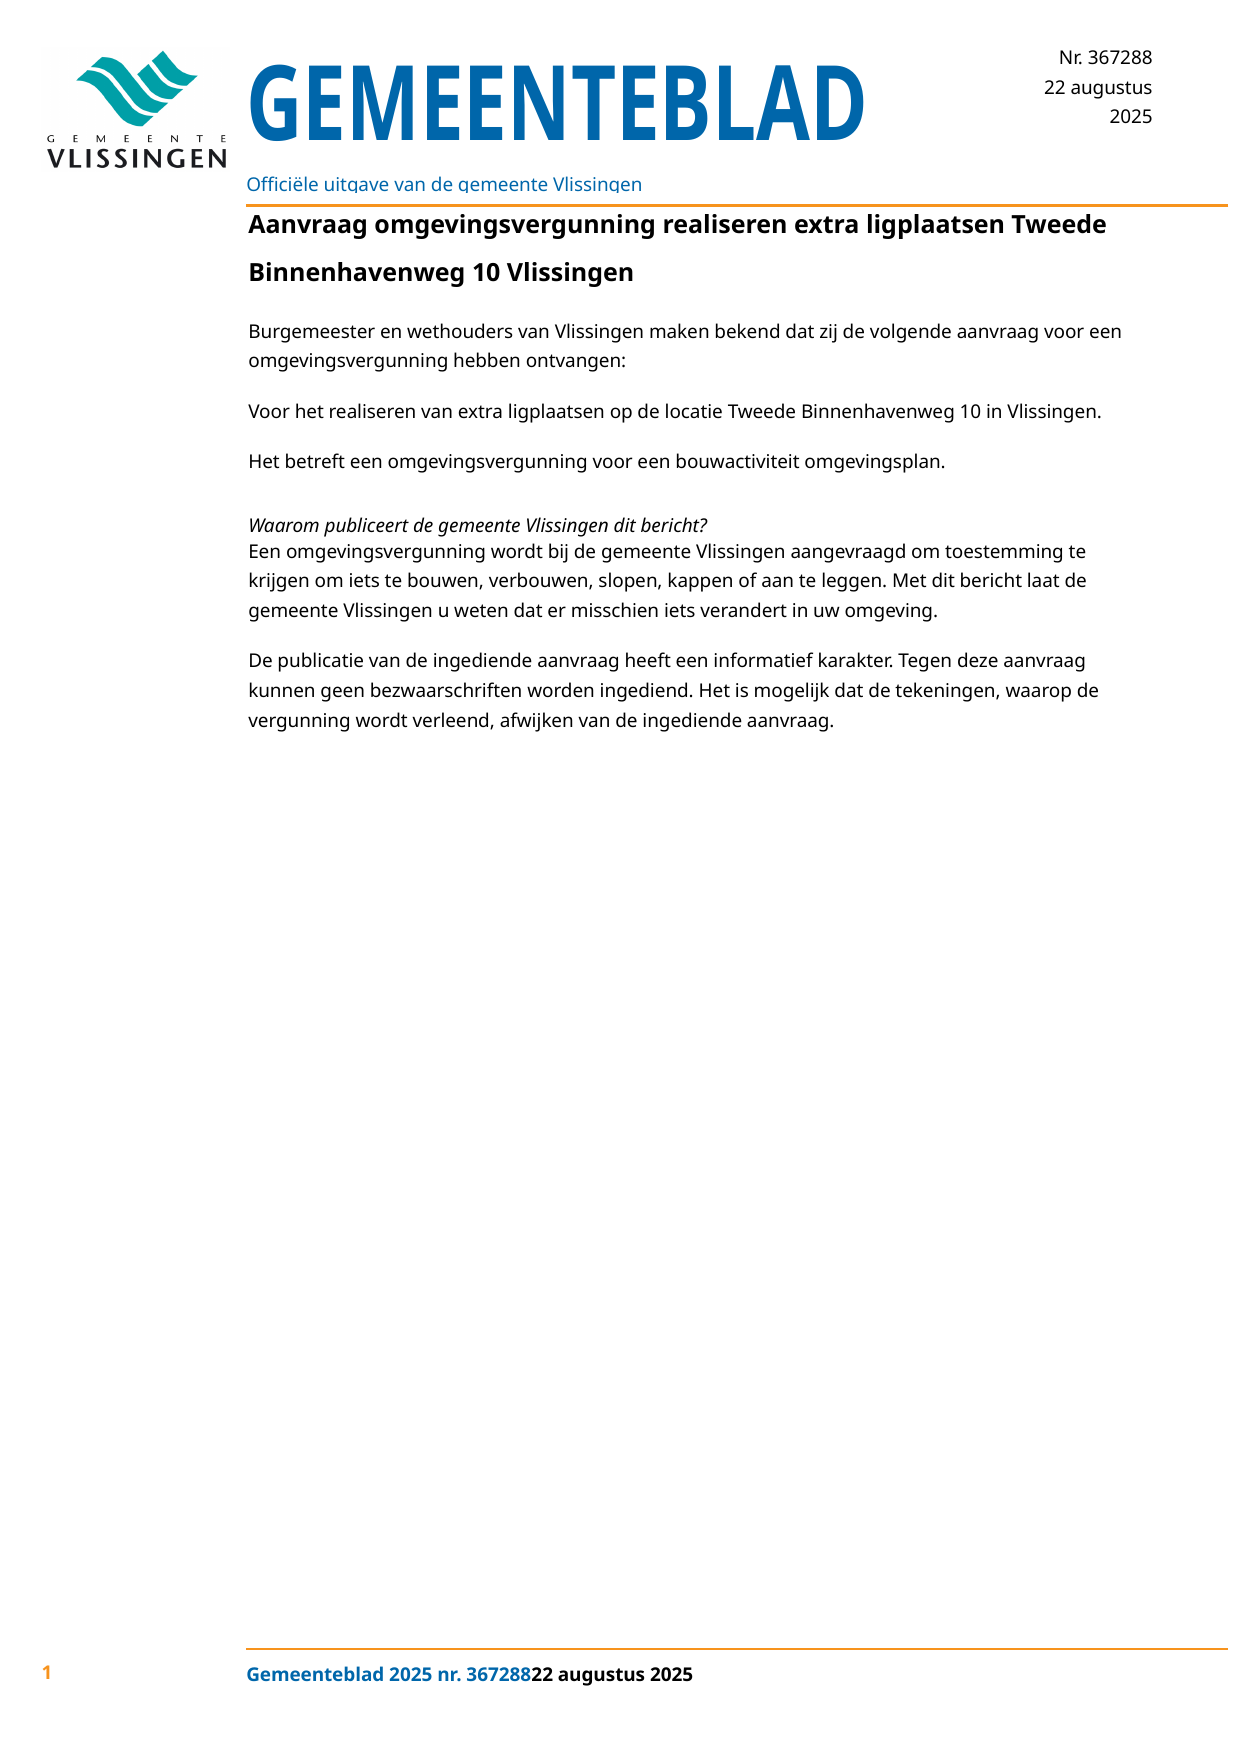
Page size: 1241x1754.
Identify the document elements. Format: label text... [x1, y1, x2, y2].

text Het betreft een omgevingsvergunning voor een bouwactiviteit omgevingsplan. [248, 448, 1152, 474]
text Aanvraag omgevingsvergunning realiseren extra ligplaatsen Tweede Binnenhavenweg 10 Vlissingen [248, 207, 1152, 288]
picture [41, 47, 231, 172]
text Waarom publiceert de gemeente Vlissingen dit bericht? [248, 512, 1152, 538]
text De publicatie van de ingediende aanvraag heeft een informatief karakter. Tegen deze aanvraag kunnen geen bezwaarschriften worden ingediend. Het is mogelijk dat de tekeningen, waarop de vergunning wordt verleend, afwijken van de ingediende aanvraag. [248, 648, 1152, 732]
text Een omgevingsvergunning wordt bij de gemeente Vlissingen aangevraagd om toestemming te krijgen om iets te bouwen, verbouwen, slopen, kappen of aan te leggen. Met dit bericht laat de gemeente Vlissingen u weten dat er misschien iets verandert in uw omgeving. [248, 538, 1152, 623]
text Voor het realiseren van extra ligplaatsen op de locatie Tweede Binnenhavenweg 10 in Vlissingen. [248, 398, 1152, 424]
text Burgemeester en wethouders van Vlissingen maken bekend dat zij de volgende aanvraag voor een omgevingsvergunning hebben ontvangen: [248, 318, 1152, 373]
